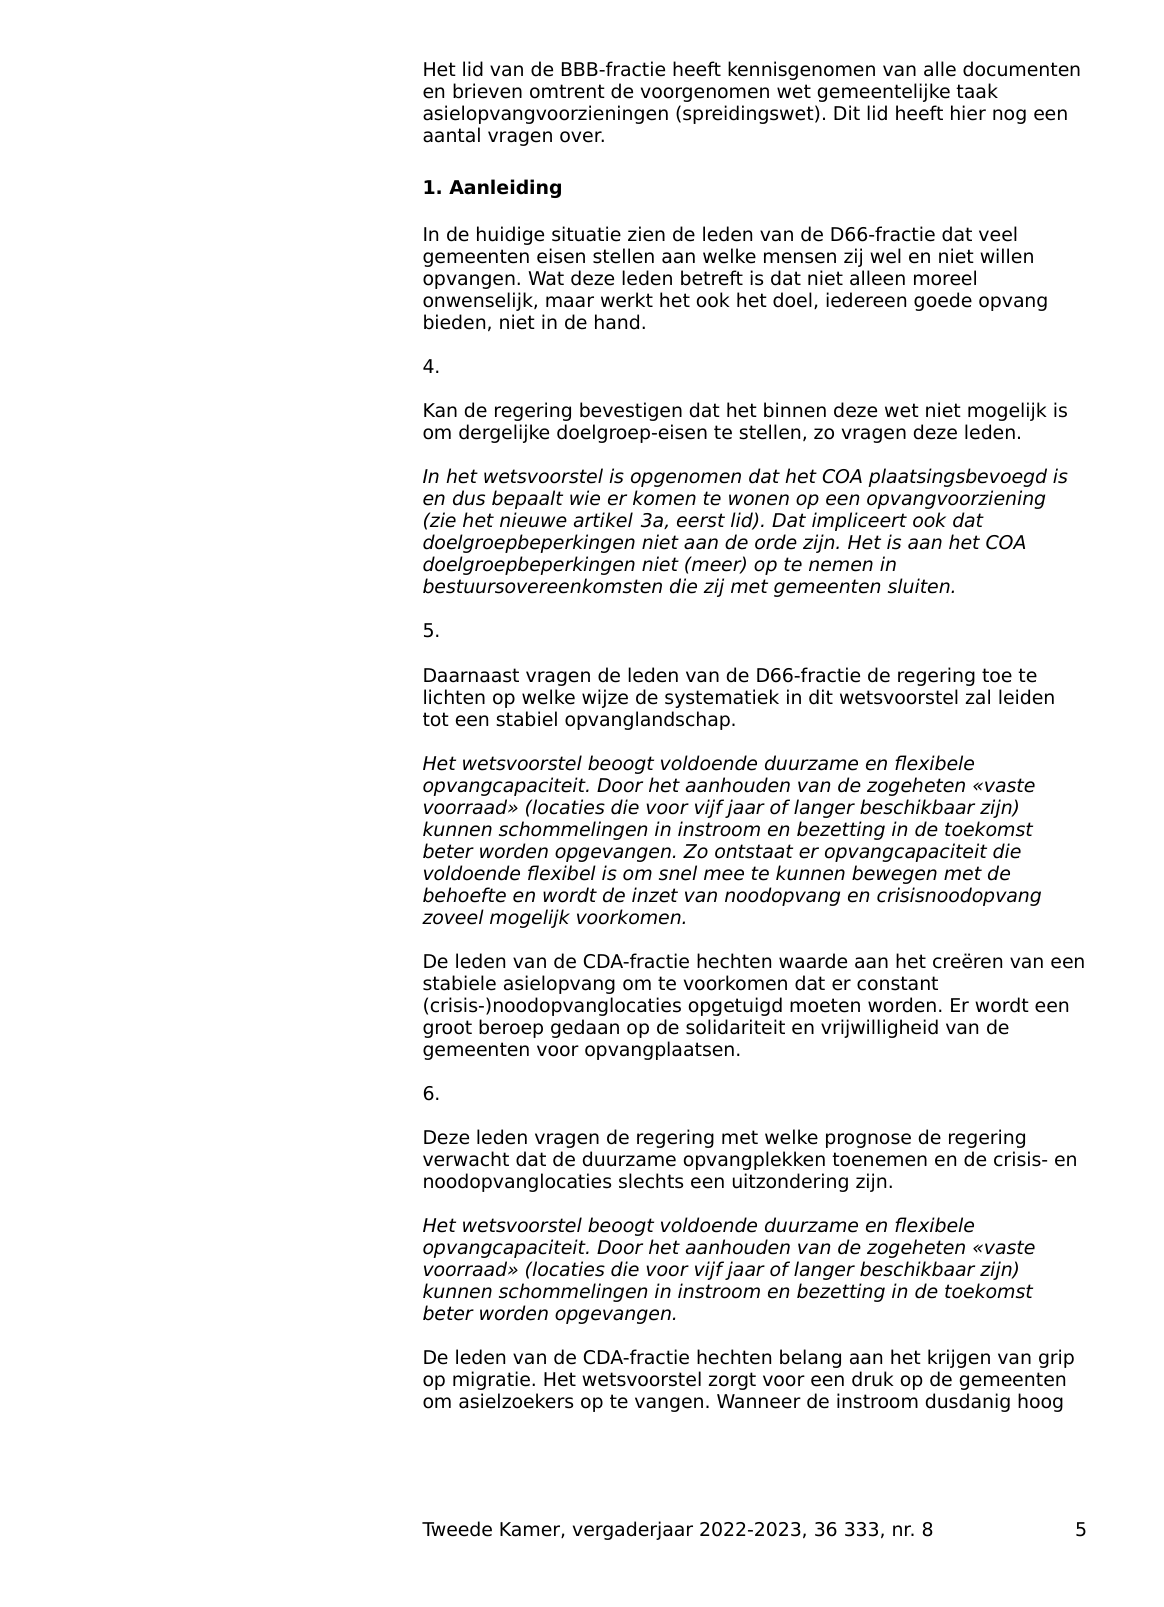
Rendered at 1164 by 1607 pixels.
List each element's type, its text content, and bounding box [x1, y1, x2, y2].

text In de huidige situatie zien de leden van de D66-fractie dat veel gemeenten eisen stellen aan welke mensen zij wel en niet willen opvangen. Wat deze leden betreft is dat niet alleen moreel onwenselijk, maar werkt het ook het doel, iedereen goede opvang bieden, niet in de hand. [422, 224, 1087, 334]
subtitle 6. [422, 1083, 1087, 1105]
text Deze leden vragen de regering met welke prognose de regering verwacht dat de duurzame opvangplekken toenemen en de crisis- en noodopvanglocaties slechts een uitzondering zijn. [422, 1127, 1087, 1193]
subtitle 1. Aanleiding [422, 177, 1087, 199]
text Het lid van de BBB-fractie heeft kennisgenomen van alle documenten en brieven omtrent de voorgenomen wet gemeentelijke taak asielopvangvoorzieningen (spreidingswet). Dit lid heeft hier nog een aantal vragen over. [422, 59, 1087, 147]
subtitle 5. [422, 620, 1087, 642]
text Kan de regering bevestigen dat het binnen deze wet niet mogelijk is om dergelijke doelgroep-eisen te stellen, zo vragen deze leden. [422, 400, 1087, 444]
text In het wetsvoorstel is opgenomen dat het COA plaatsingsbevoegd is en dus bepaalt wie er komen te wonen op een opvangvoorziening (zie het nieuwe artikel 3a, eerst lid). Dat impliceert ook dat doelgroepbeperkingen niet aan de orde zijn. Het is aan het COA doelgroepbeperkingen niet (meer) op te nemen in bestuursovereenkomsten die zij met gemeenten sluiten. [422, 466, 1087, 598]
text Het wetsvoorstel beoogt voldoende duurzame en flexibele opvangcapaciteit. Door het aanhouden van de zogeheten «vaste voorraad» (locaties die voor vijf jaar of langer beschikbaar zijn) kunnen schommelingen in instroom en bezetting in de toekomst beter worden opgevangen. [422, 1215, 1087, 1325]
text De leden van de CDA-fractie hechten waarde aan het creëren van een stabiele asielopvang om te voorkomen dat er constant (crisis-)noodopvanglocaties opgetuigd moeten worden. Er wordt een groot beroep gedaan op de solidariteit en vrijwilligheid van de gemeenten voor opvangplaatsen. [422, 951, 1087, 1061]
text Het wetsvoorstel beoogt voldoende duurzame en flexibele opvangcapaciteit. Door het aanhouden van de zogeheten «vaste voorraad» (locaties die voor vijf jaar of langer beschikbaar zijn) kunnen schommelingen in instroom en bezetting in de toekomst beter worden opgevangen. Zo ontstaat er opvangcapaciteit die voldoende flexibel is om snel mee te kunnen bewegen met de behoefte en wordt de inzet van noodopvang en crisisnoodopvang zoveel mogelijk voorkomen. [422, 753, 1087, 928]
subtitle 4. [422, 356, 1087, 378]
text De leden van de CDA-fractie hechten belang aan het krijgen van grip op migratie. Het wetsvoorstel zorgt voor een druk op de gemeenten om asielzoekers op te vangen. Wanneer de instroom dusdanig hoog [422, 1347, 1087, 1413]
text Daarnaast vragen de leden van de D66-fractie de regering toe te lichten op welke wijze de systematiek in dit wetsvoorstel zal leiden tot een stabiel opvanglandschap. [422, 664, 1087, 731]
